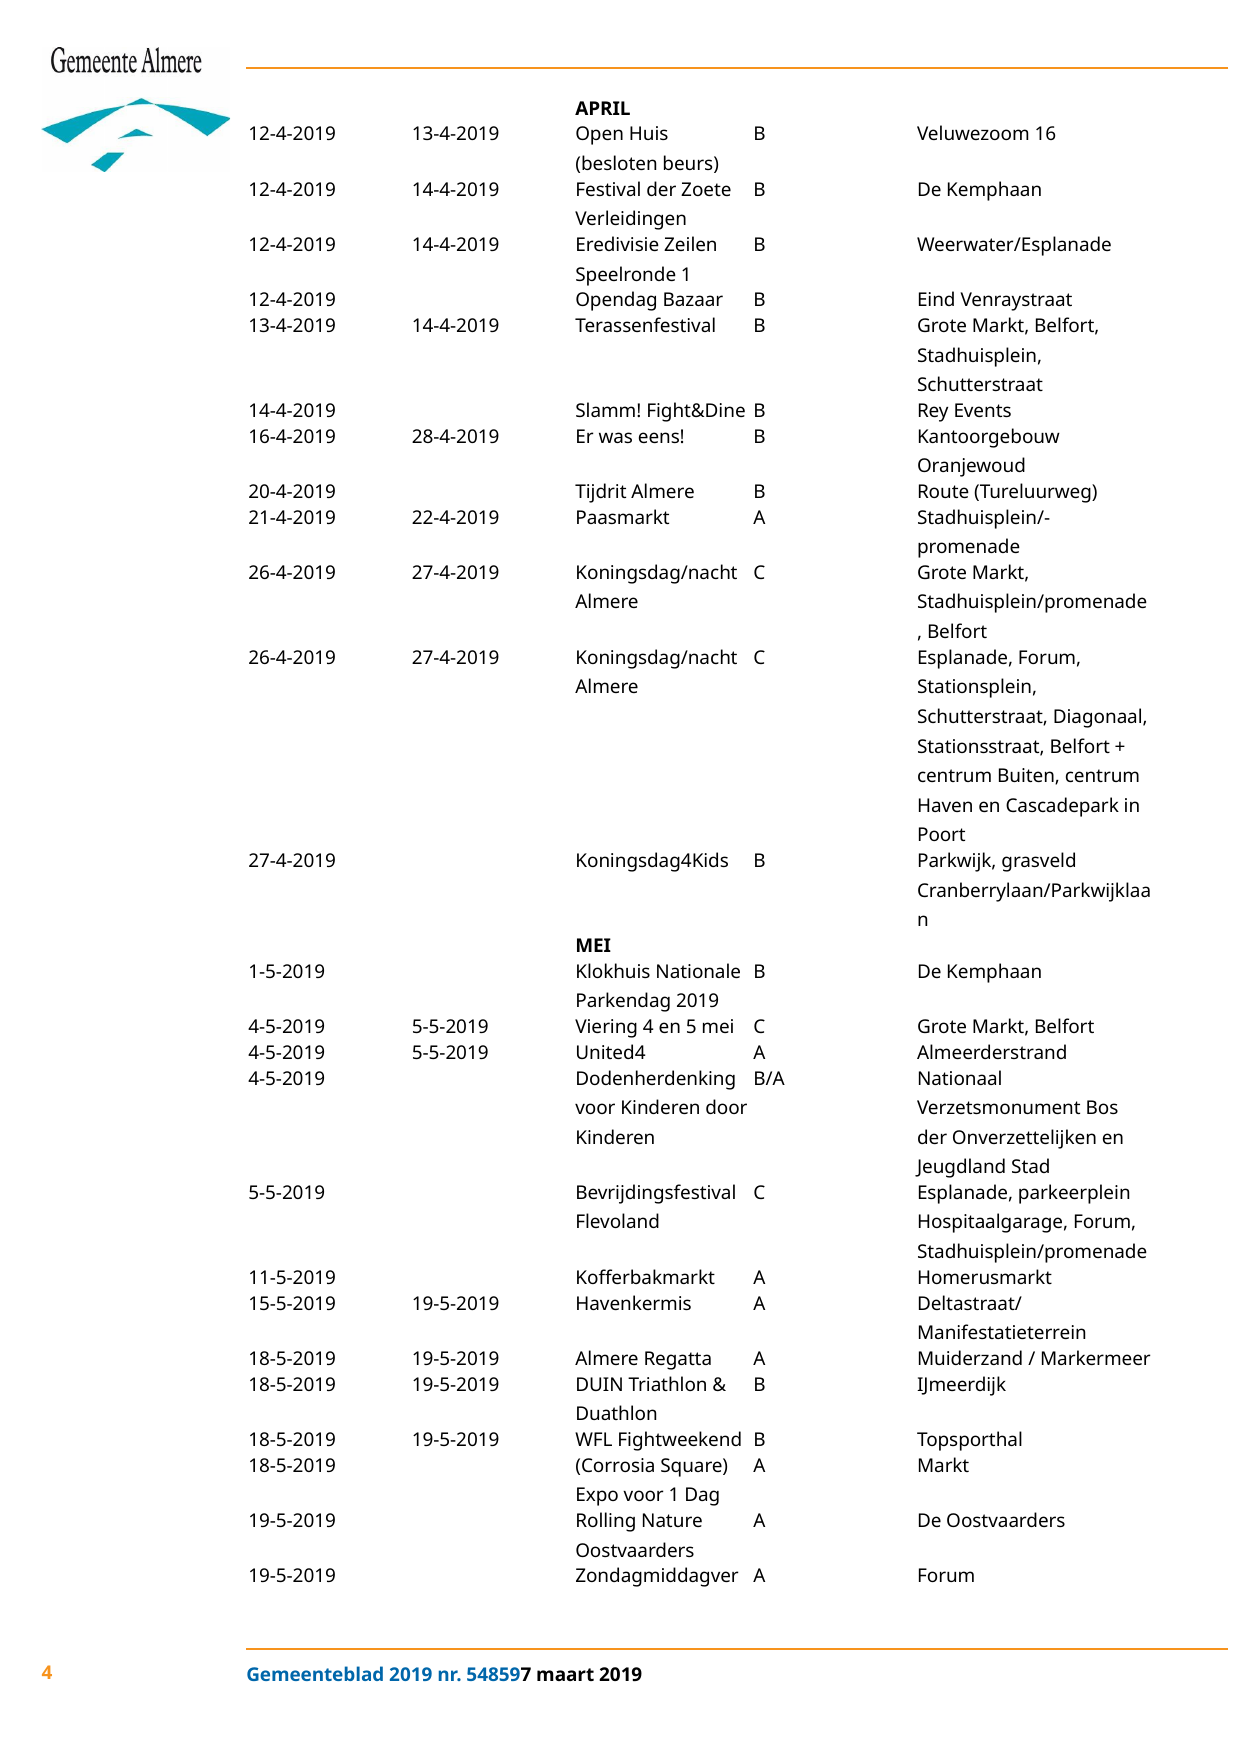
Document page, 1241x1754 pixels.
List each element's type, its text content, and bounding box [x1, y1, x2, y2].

table_cell Kantoorgebouw Oranjewoud [917, 423, 1152, 478]
table_cell B [753, 1426, 917, 1452]
table_cell [412, 397, 575, 423]
table_cell B/A [753, 1065, 917, 1179]
table_cell [412, 478, 575, 504]
table_cell De Kemphaan [917, 176, 1152, 231]
table_cell B [753, 397, 917, 423]
table_cell Esplanade, Forum, Stationsplein, Schutterstraat, Diagonaal, Stationsstraat, Belfort + centrum Buiten, centrum Haven en Cascadepark in Poort [917, 644, 1152, 847]
table_cell Koningsdag4Kids [575, 847, 753, 932]
table_cell 13-4-2019 [412, 121, 575, 176]
table_cell Esplanade, parkeerplein Hospitaalgarage, Forum, Stadhuisplein/promenade [917, 1179, 1152, 1264]
table_cell Paasmarkt [575, 504, 753, 559]
table_cell 5-5-2019 [412, 1039, 575, 1065]
table_cell B [753, 231, 917, 286]
table_cell [917, 95, 1152, 121]
table_cell 18-5-2019 [248, 1452, 412, 1507]
table_cell Zondagmiddagver [575, 1563, 753, 1588]
table_cell 19-5-2019 [412, 1290, 575, 1345]
table_cell B [753, 847, 917, 932]
table_cell 19-5-2019 [248, 1563, 412, 1588]
table_cell 5-5-2019 [412, 1013, 575, 1039]
table_cell Veluwezoom 16 [917, 121, 1152, 176]
picture [41, 47, 231, 172]
table_cell Almeerderstrand [917, 1039, 1152, 1065]
table_cell Nationaal Verzetsmonument Bos der Onverzettelijken en Jeugdland Stad [917, 1065, 1152, 1179]
table_cell B [753, 478, 917, 504]
table_cell Muiderzand / Markermeer [917, 1345, 1152, 1371]
table_cell 4-5-2019 [248, 1065, 412, 1179]
table_cell De Oostvaarders [917, 1507, 1152, 1562]
table_cell [412, 958, 575, 1013]
table_cell 20-4-2019 [248, 478, 412, 504]
table_cell 19-5-2019 [248, 1507, 412, 1562]
table_cell Rolling Nature Oostvaarders [575, 1507, 753, 1562]
table_cell 14-4-2019 [412, 312, 575, 397]
table_cell 14-4-2019 [412, 231, 575, 286]
table_cell 12-4-2019 [248, 121, 412, 176]
table_cell B [753, 423, 917, 478]
table_cell Parkwijk, grasveld Cranberrylaan/Parkwijklaan [917, 847, 1152, 932]
table_cell C [753, 1013, 917, 1039]
table_cell Open Huis (besloten beurs) [575, 121, 753, 176]
table_cell A [753, 1507, 917, 1562]
table_cell [753, 95, 917, 121]
table_cell A [753, 504, 917, 559]
table_cell [412, 1452, 575, 1507]
table_cell C [753, 644, 917, 847]
table_cell United4 [575, 1039, 753, 1065]
table_cell A [753, 1039, 917, 1065]
table_cell 26-4-2019 [248, 644, 412, 847]
table_cell Weerwater/Esplanade [917, 231, 1152, 286]
table_cell 14-4-2019 [248, 397, 412, 423]
table_cell 19-5-2019 [412, 1426, 575, 1452]
table_cell [248, 95, 412, 121]
table_cell 12-4-2019 [248, 286, 412, 312]
table_cell 5-5-2019 [248, 1179, 412, 1264]
table_cell Almere Regatta [575, 1345, 753, 1371]
table_cell Koningsdag/nacht Almere [575, 559, 753, 644]
table_cell 22-4-2019 [412, 504, 575, 559]
table_cell Topsporthal [917, 1426, 1152, 1452]
table_cell [412, 286, 575, 312]
table_cell 12-4-2019 [248, 231, 412, 286]
table_cell WFL Fightweekend [575, 1426, 753, 1452]
table_cell [412, 95, 575, 121]
table_cell 19-5-2019 [412, 1345, 575, 1371]
table_cell B [753, 176, 917, 231]
table_cell A [753, 1345, 917, 1371]
table_cell A [753, 1264, 917, 1290]
table_cell [412, 932, 575, 958]
table_cell Homerusmarkt [917, 1264, 1152, 1290]
table_cell Opendag Bazaar [575, 286, 753, 312]
table_cell Grote Markt, Stadhuisplein/promenade, Belfort [917, 559, 1152, 644]
table_cell 19-5-2019 [412, 1371, 575, 1426]
table_cell 28-4-2019 [412, 423, 575, 478]
table_cell Viering 4 en 5 mei [575, 1013, 753, 1039]
table_cell Markt [917, 1452, 1152, 1507]
table_cell Bevrijdingsfestival Flevoland [575, 1179, 753, 1264]
table_cell Terassenfestival [575, 312, 753, 397]
table_cell 27-4-2019 [412, 644, 575, 847]
table_cell 4-5-2019 [248, 1039, 412, 1065]
table_cell [753, 932, 917, 958]
table_cell 18-5-2019 [248, 1371, 412, 1426]
table_cell Stadhuisplein/-promenade [917, 504, 1152, 559]
table_cell B [753, 312, 917, 397]
table_cell Route (Tureluurweg) [917, 478, 1152, 504]
table_cell Klokhuis Nationale Parkendag 2019 [575, 958, 753, 1013]
table_cell Dodenherdenking voor Kinderen door Kinderen [575, 1065, 753, 1179]
table_cell Slamm! Fight&Dine [575, 397, 753, 423]
table_cell [412, 1507, 575, 1562]
table_cell Rey Events [917, 397, 1152, 423]
table_cell Koningsdag/nacht Almere [575, 644, 753, 847]
table_cell B [753, 286, 917, 312]
table_cell A [753, 1563, 917, 1588]
table_cell [412, 847, 575, 932]
table_cell 4-5-2019 [248, 1013, 412, 1039]
table_cell Eind Venraystraat [917, 286, 1152, 312]
table_cell 16-4-2019 [248, 423, 412, 478]
table_cell A [753, 1290, 917, 1345]
table_cell Kofferbakmarkt [575, 1264, 753, 1290]
table_cell B [753, 1371, 917, 1426]
table_cell 21-4-2019 [248, 504, 412, 559]
table_cell 13-4-2019 [248, 312, 412, 397]
table_cell (Corrosia Square) Expo voor 1 Dag [575, 1452, 753, 1507]
table_cell Havenkermis [575, 1290, 753, 1345]
table_cell 11-5-2019 [248, 1264, 412, 1290]
table_cell Grote Markt, Belfort [917, 1013, 1152, 1039]
table_cell C [753, 559, 917, 644]
table_cell [412, 1179, 575, 1264]
table_cell B [753, 958, 917, 1013]
table_cell IJmeerdijk [917, 1371, 1152, 1426]
table_cell 14-4-2019 [412, 176, 575, 231]
table_cell Tijdrit Almere [575, 478, 753, 504]
table_cell DUIN Triathlon & Duathlon [575, 1371, 753, 1426]
table_cell C [753, 1179, 917, 1264]
table_cell 27-4-2019 [248, 847, 412, 932]
table_cell 12-4-2019 [248, 176, 412, 231]
table_cell Forum [917, 1563, 1152, 1588]
table_cell MEI [575, 932, 753, 958]
table_cell 18-5-2019 [248, 1426, 412, 1452]
table_cell [412, 1563, 575, 1588]
table_cell 26-4-2019 [248, 559, 412, 644]
table_cell Deltastraat/Manifestatieterrein [917, 1290, 1152, 1345]
table_cell [412, 1264, 575, 1290]
table_cell De Kemphaan [917, 958, 1152, 1013]
table_cell 15-5-2019 [248, 1290, 412, 1345]
table_cell 27-4-2019 [412, 559, 575, 644]
table_cell 1-5-2019 [248, 958, 412, 1013]
table_cell A [753, 1452, 917, 1507]
table_cell B [753, 121, 917, 176]
table_cell Eredivisie Zeilen Speelronde 1 [575, 231, 753, 286]
table_cell APRIL [575, 95, 753, 121]
table_cell [248, 932, 412, 958]
table_cell Grote Markt, Belfort, Stadhuisplein, Schutterstraat [917, 312, 1152, 397]
table_cell Er was eens! [575, 423, 753, 478]
table_cell Festival der Zoete Verleidingen [575, 176, 753, 231]
table_cell [412, 1065, 575, 1179]
table_cell 18-5-2019 [248, 1345, 412, 1371]
table_cell [917, 932, 1152, 958]
